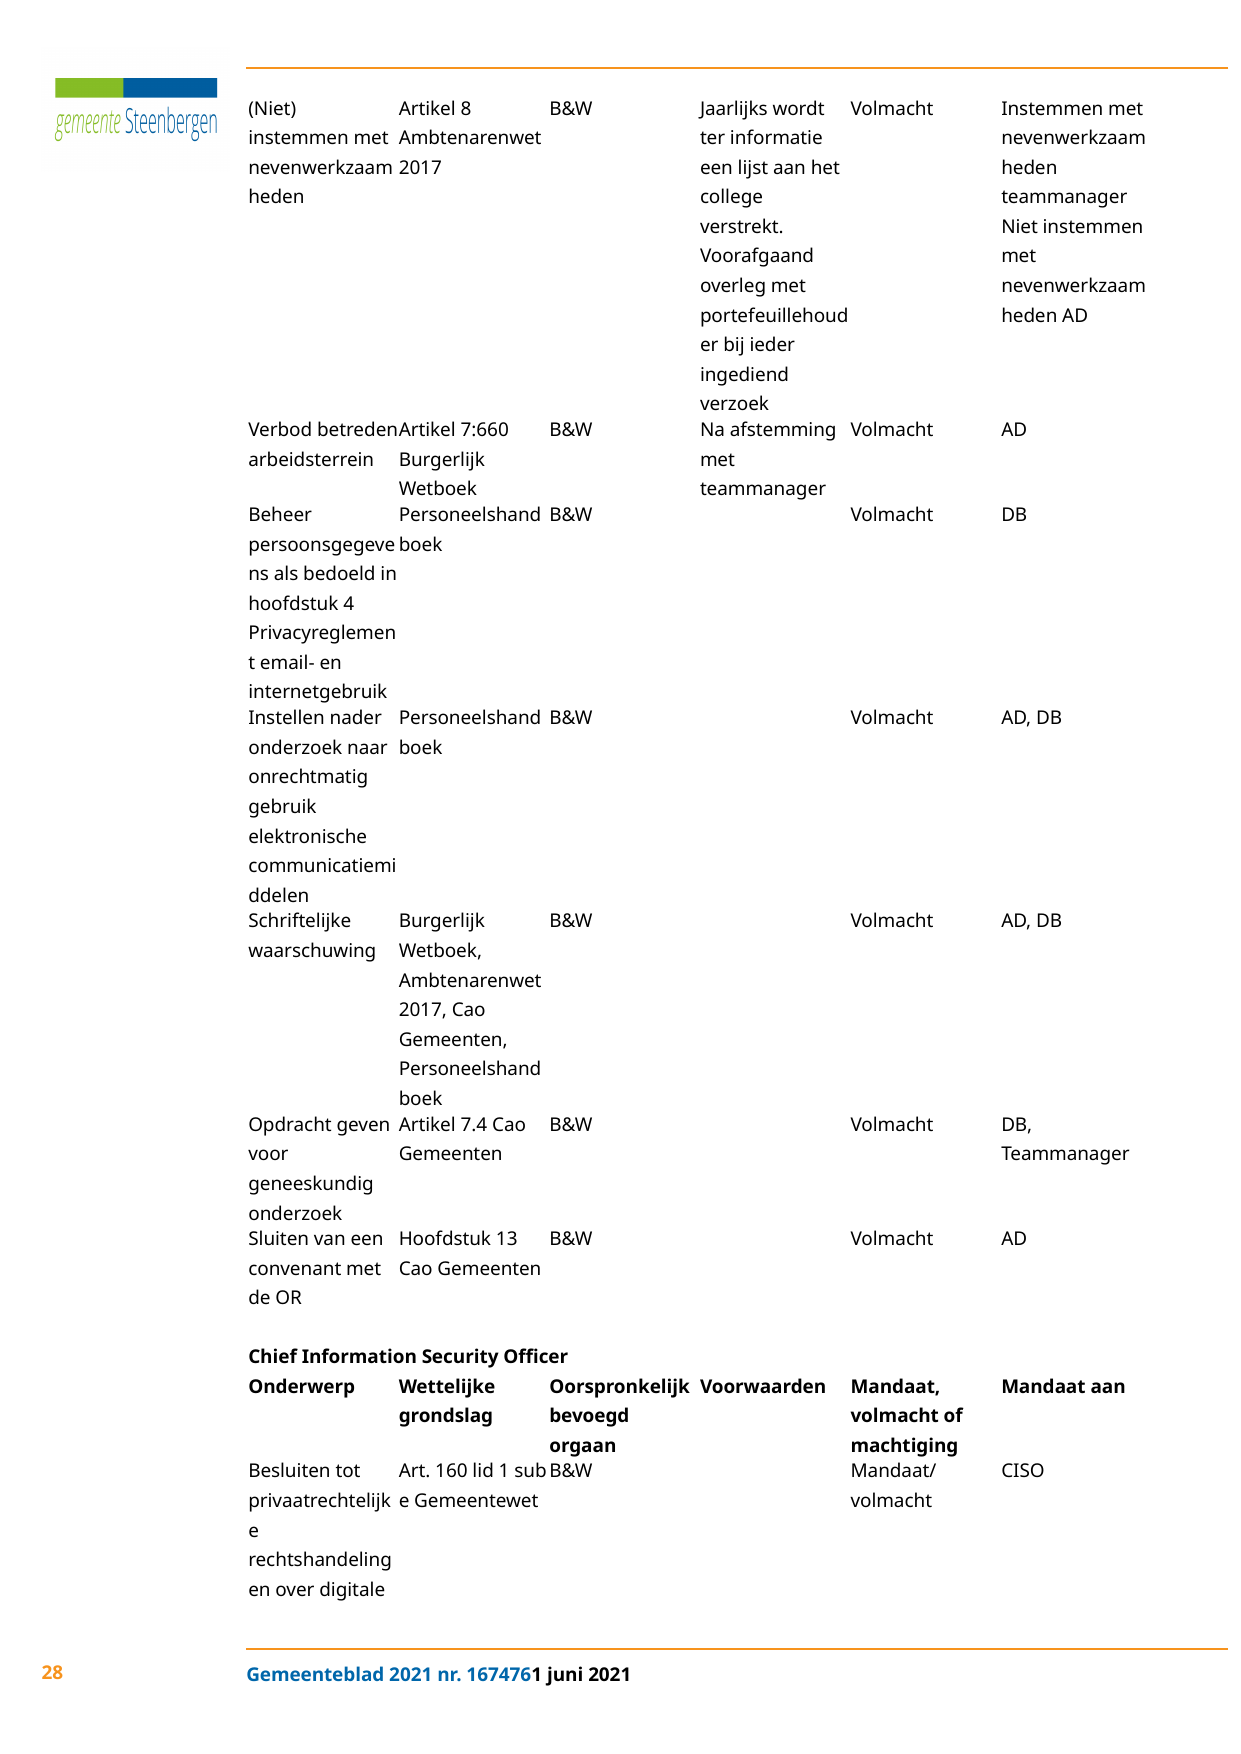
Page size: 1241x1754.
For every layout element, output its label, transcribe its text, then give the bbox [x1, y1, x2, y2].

table_cell Volmacht [850, 705, 1001, 908]
table_cell B&W [549, 1225, 700, 1310]
table_cell [700, 1458, 850, 1602]
table_cell B&W [549, 1111, 700, 1225]
table_cell Art. 160 lid 1 sub e Gemeentewet [399, 1458, 549, 1602]
table_cell B&W [549, 416, 700, 501]
table_cell Volmacht [850, 1225, 1001, 1310]
table_cell Personeelshandboek [399, 705, 549, 908]
text Chief Information Security Officer [248, 1343, 1152, 1369]
table_cell Schriftelijke waarschuwing [248, 908, 398, 1111]
table_cell AD, DB [1001, 705, 1152, 908]
table_header Oorspronkelijk bevoegd orgaan [549, 1373, 700, 1458]
table_cell Hoofdstuk 13 Cao Gemeenten [399, 1225, 549, 1310]
table_cell Artikel 7.4 Cao Gemeenten [399, 1111, 549, 1225]
table_cell AD [1001, 1225, 1152, 1310]
table_cell Mandaat/volmacht [850, 1458, 1001, 1602]
table_header Onderwerp [248, 1373, 398, 1458]
table_cell Volmacht [850, 501, 1001, 704]
table_cell Na afstemming met teammanager [700, 416, 850, 501]
table_header Mandaat, volmacht of machtiging [850, 1373, 1001, 1458]
table_cell Personeelshandboek [399, 501, 549, 704]
table_cell Opdracht geven voor geneeskundig onderzoek [248, 1111, 398, 1225]
table_cell [700, 501, 850, 704]
table_cell AD, DB [1001, 908, 1152, 1111]
table_cell Sluiten van een convenant met de OR [248, 1225, 398, 1310]
table_cell (Niet) instemmen met nevenwerkzaamheden [248, 95, 398, 416]
table_header Voorwaarden [700, 1373, 850, 1458]
table_cell B&W [549, 501, 700, 704]
table_cell B&W [549, 908, 700, 1111]
table_cell DB, Teammanager [1001, 1111, 1152, 1225]
table_header Wettelijke grondslag [399, 1373, 549, 1458]
table_cell Volmacht [850, 416, 1001, 501]
table_cell AD [1001, 416, 1152, 501]
table_cell Jaarlijks wordt ter informatie een lijst aan het college verstrekt. Voorafgaand overleg met portefeuillehouder bij ieder ingediend verzoek [700, 95, 850, 416]
table_cell Volmacht [850, 1111, 1001, 1225]
table_cell DB [1001, 501, 1152, 704]
table_cell Volmacht [850, 908, 1001, 1111]
table_cell B&W [549, 1458, 700, 1602]
table_cell Burgerlijk Wetboek, Ambtenarenwet 2017, Cao Gemeenten, Personeelshandboek [399, 908, 549, 1111]
table_cell Volmacht [850, 95, 1001, 416]
table_cell [700, 1111, 850, 1225]
table_cell CISO [1001, 1458, 1152, 1602]
table_cell [700, 908, 850, 1111]
table_cell B&W [549, 705, 700, 908]
table_cell Besluiten tot privaatrechtelijke rechtshandelingen over digitale [248, 1458, 398, 1602]
table_cell [700, 705, 850, 908]
table_cell Instellen nader onderzoek naar onrechtmatig gebruik elektronische communicatiemiddelen [248, 705, 398, 908]
table_cell Beheer persoonsgegevens als bedoeld in hoofdstuk 4 Privacyreglement email- en internetgebruik [248, 501, 398, 704]
table_cell [700, 1225, 850, 1310]
picture [41, 47, 231, 172]
table_cell Verbod betreden arbeidsterrein [248, 416, 398, 501]
table_cell Instemmen met nevenwerkzaamheden teammanager Niet instemmen met nevenwerkzaamheden AD [1001, 95, 1152, 416]
table_cell Artikel 7:660 Burgerlijk Wetboek [399, 416, 549, 501]
table_cell B&W [549, 95, 700, 416]
table_header Mandaat aan [1001, 1373, 1152, 1458]
table_cell Artikel 8 Ambtenarenwet 2017 [399, 95, 549, 416]
